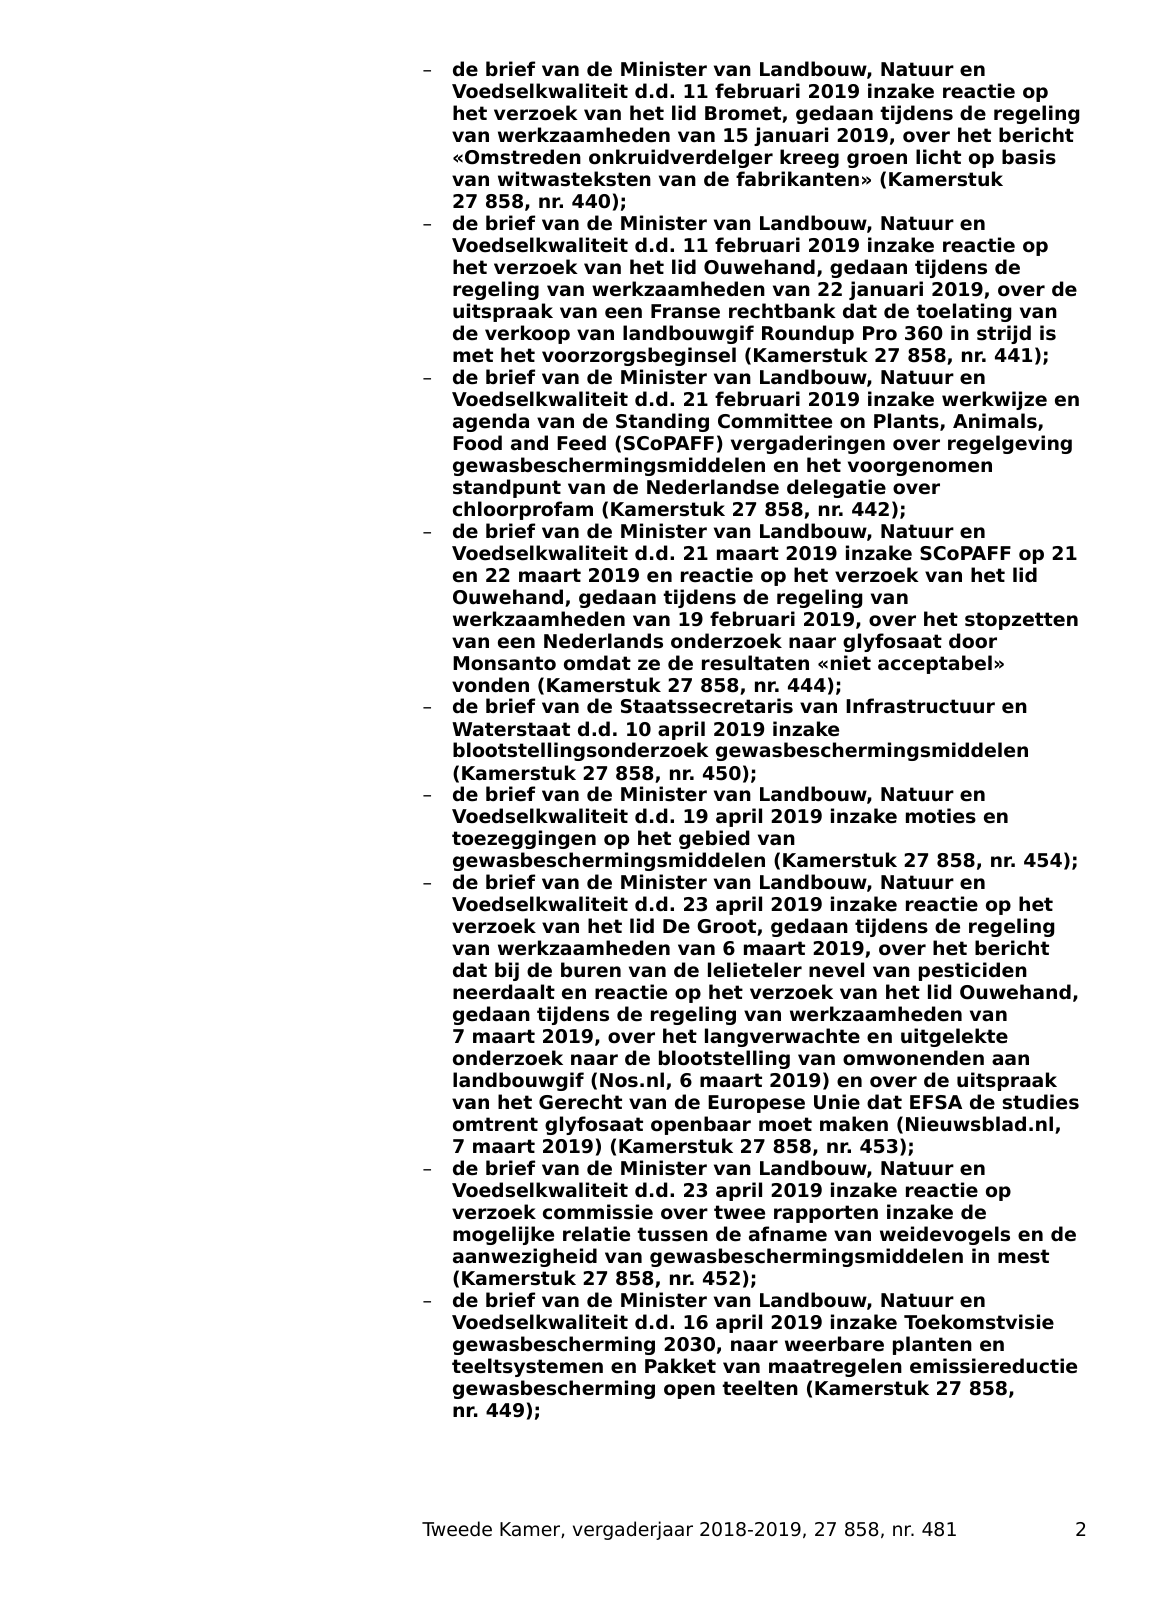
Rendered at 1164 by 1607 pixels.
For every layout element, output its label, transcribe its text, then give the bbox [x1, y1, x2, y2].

text – de brief van de Minister van Landbouw, Natuur en Voedselkwaliteit d.d. 19 april 2019 inzake moties en toezeggingen op het gebied van gewasbeschermingsmiddelen (Kamerstuk 27 858, nr. 454); [422, 784, 1087, 872]
text – de brief van de Minister van Landbouw, Natuur en Voedselkwaliteit d.d. 23 april 2019 inzake reactie op verzoek commissie over twee rapporten inzake de mogelijke relatie tussen de afname van weidevogels en de aanwezigheid van gewasbeschermingsmiddelen in mest (Kamerstuk 27 858, nr. 452); [422, 1158, 1087, 1290]
text – de brief van de Minister van Landbouw, Natuur en Voedselkwaliteit d.d. 21 februari 2019 inzake werkwijze en agenda van de Standing Committee on Plants, Animals, Food and Feed (SCoPAFF) vergaderingen over regelgeving gewasbeschermingsmiddelen en het voorgenomen standpunt van de Nederlandse delegatie over chloorprofam (Kamerstuk 27 858, nr. 442); [422, 367, 1087, 521]
text – de brief van de Staatssecretaris van Infrastructuur en Waterstaat d.d. 10 april 2019 inzake blootstellingsonderzoek gewasbeschermingsmiddelen (Kamerstuk 27 858, nr. 450); [422, 696, 1087, 784]
text – de brief van de Minister van Landbouw, Natuur en Voedselkwaliteit d.d. 21 maart 2019 inzake SCoPAFF op 21 en 22 maart 2019 en reactie op het verzoek van het lid Ouwehand, gedaan tijdens de regeling van werkzaamheden van 19 februari 2019, over het stopzetten van een Nederlands onderzoek naar glyfosaat door Monsanto omdat ze de resultaten «niet acceptabel» vonden (Kamerstuk 27 858, nr. 444); [422, 521, 1087, 696]
text – de brief van de Minister van Landbouw, Natuur en Voedselkwaliteit d.d. 11 februari 2019 inzake reactie op het verzoek van het lid Ouwehand, gedaan tijdens de regeling van werkzaamheden van 22 januari 2019, over de uitspraak van een Franse rechtbank dat de toelating van de verkoop van landbouwgif Roundup Pro 360 in strijd is met het voorzorgsbeginsel (Kamerstuk 27 858, nr. 441); [422, 213, 1087, 367]
text – de brief van de Minister van Landbouw, Natuur en Voedselkwaliteit d.d. 11 februari 2019 inzake reactie op het verzoek van het lid Bromet, gedaan tijdens de regeling van werkzaamheden van 15 januari 2019, over het bericht «Omstreden onkruidverdelger kreeg groen licht op basis van witwasteksten van de fabrikanten» (Kamerstuk 27 858, nr. 440); [422, 59, 1087, 213]
text – de brief van de Minister van Landbouw, Natuur en Voedselkwaliteit d.d. 23 april 2019 inzake reactie op het verzoek van het lid De Groot, gedaan tijdens de regeling van werkzaamheden van 6 maart 2019, over het bericht dat bij de buren van de lelieteler nevel van pesticiden neerdaalt en reactie op het verzoek van het lid Ouwehand, gedaan tijdens de regeling van werkzaamheden van 7 maart 2019, over het langverwachte en uitgelekte onderzoek naar de blootstelling van omwonenden aan landbouwgif (Nos.nl, 6 maart 2019) en over de uitspraak van het Gerecht van de Europese Unie dat EFSA de studies omtrent glyfosaat openbaar moet maken (Nieuwsblad.nl, 7 maart 2019) (Kamerstuk 27 858, nr. 453); [422, 872, 1087, 1158]
text – de brief van de Minister van Landbouw, Natuur en Voedselkwaliteit d.d. 16 april 2019 inzake Toekomstvisie gewasbescherming 2030, naar weerbare planten en teeltsystemen en Pakket van maatregelen emissiereductie gewasbescherming open teelten (Kamerstuk 27 858, nr. 449); [422, 1290, 1087, 1422]
